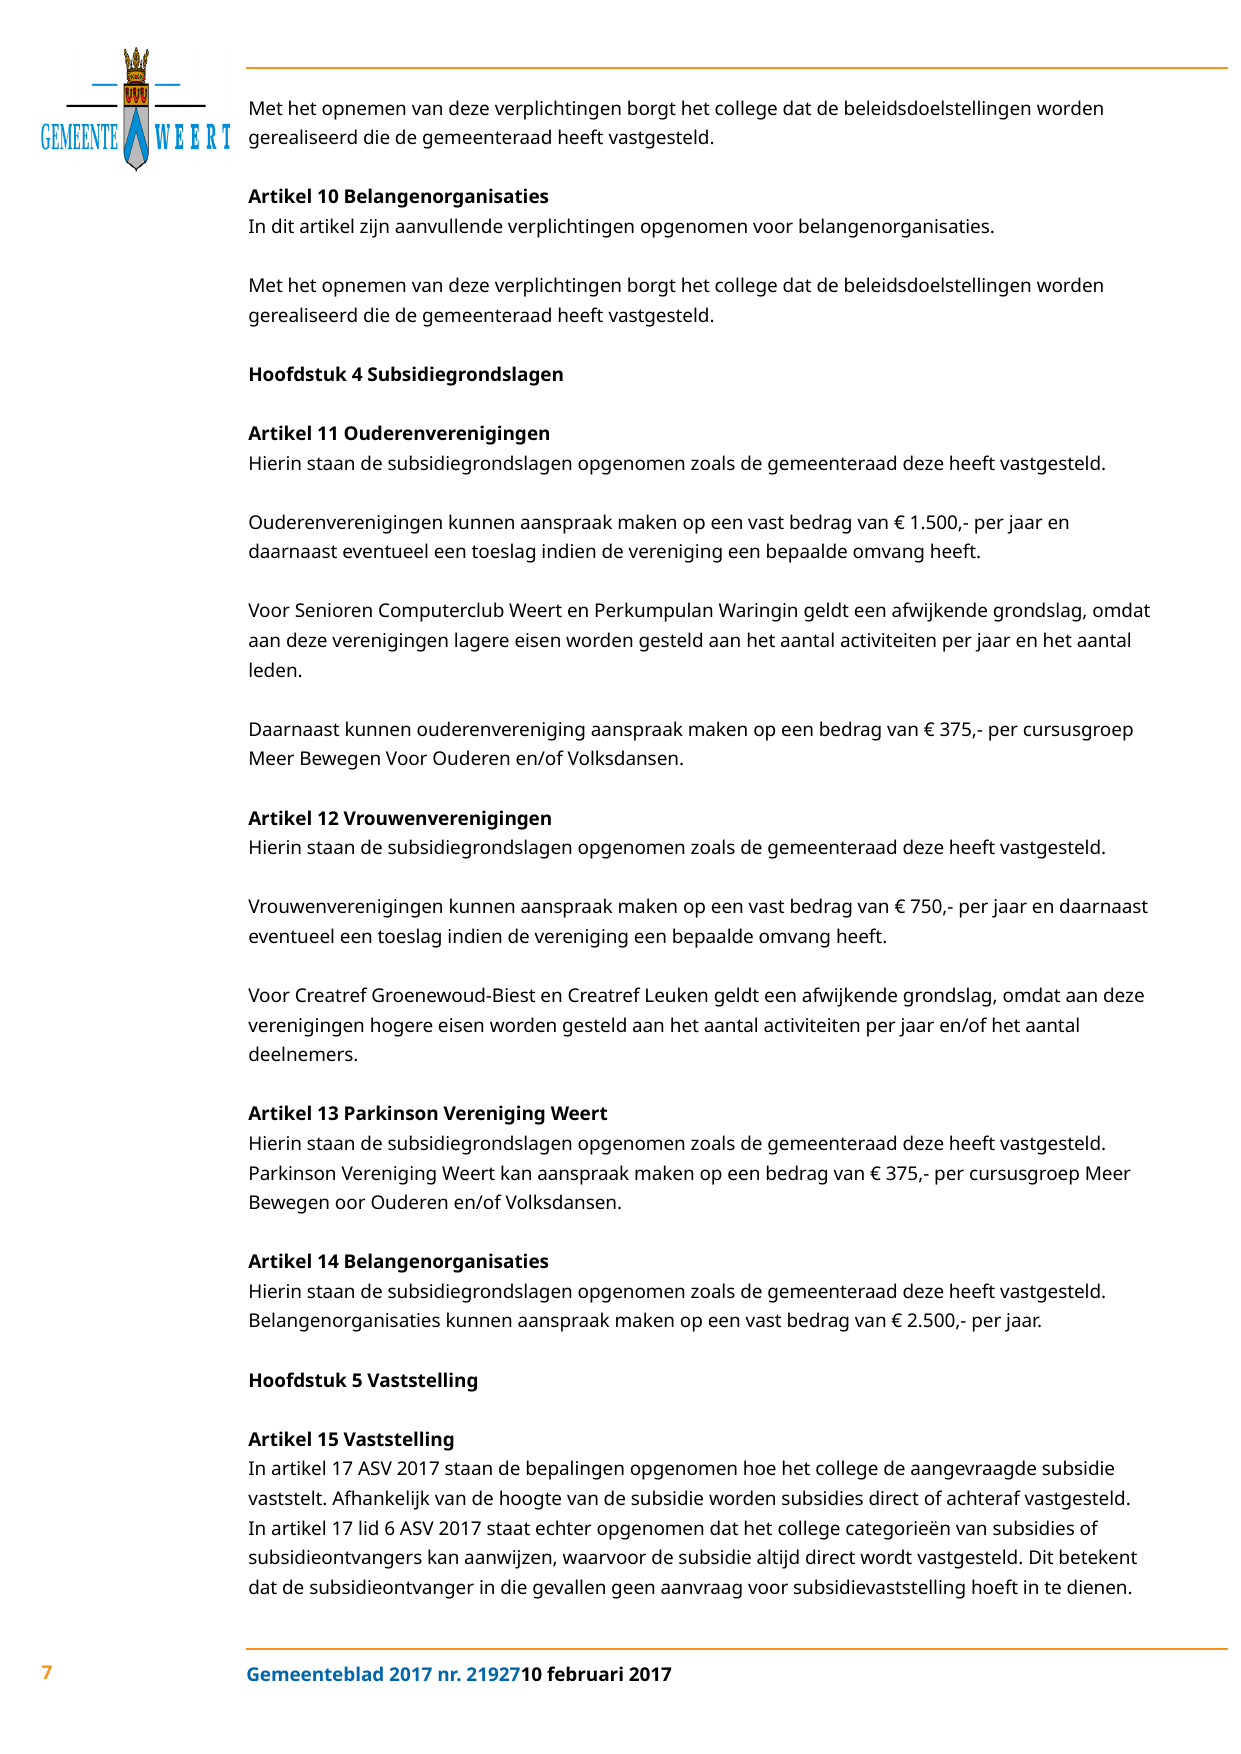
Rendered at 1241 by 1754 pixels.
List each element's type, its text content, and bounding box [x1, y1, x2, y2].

text Voor Creatref Groenewoud-Biest en Creatref Leuken geldt een afwijkende grondslag, omdat aan deze verenigingen hogere eisen worden gesteld aan het aantal activiteiten per jaar en/of het aantal deelnemers. [248, 982, 1152, 1067]
text Artikel 12 Vrouwenverenigingen [248, 805, 1152, 831]
text Hoofdstuk 4 Subsidiegrondslagen [248, 361, 1152, 387]
text Parkinson Vereniging Weert kan aanspraak maken op een bedrag van € 375,- per cursusgroep Meer Bewegen oor Ouderen en/of Volksdansen. [248, 1160, 1152, 1215]
text Hierin staan de subsidiegrondslagen opgenomen zoals de gemeenteraad deze heeft vastgesteld. [248, 1130, 1152, 1156]
text Artikel 10 Belangenorganisaties [248, 183, 1152, 209]
text Vrouwenverenigingen kunnen aanspraak maken op een vast bedrag van € 750,- per jaar en daarnaast eventueel een toeslag indien de vereniging een bepaalde omvang heeft. [248, 893, 1152, 949]
text Artikel 15 Vaststelling [248, 1426, 1152, 1452]
text Hoofdstuk 5 Vaststelling [248, 1367, 1152, 1393]
text Met het opnemen van deze verplichtingen borgt het college dat de beleidsdoelstellingen worden gerealiseerd die de gemeenteraad heeft vastgesteld. [248, 272, 1152, 328]
text Hierin staan de subsidiegrondslagen opgenomen zoals de gemeenteraad deze heeft vastgesteld. [248, 450, 1152, 476]
text In dit artikel zijn aanvullende verplichtingen opgenomen voor belangenorganisaties. [248, 213, 1152, 239]
text Artikel 14 Belangenorganisaties [248, 1248, 1152, 1274]
text Voor Senioren Computerclub Weert en Perkumpulan Waringin geldt een afwijkende grondslag, omdat aan deze verenigingen lagere eisen worden gesteld aan het aantal activiteiten per jaar en het aantal leden. [248, 598, 1152, 683]
text Belangenorganisaties kunnen aanspraak maken op een vast bedrag van € 2.500,- per jaar. [248, 1308, 1152, 1333]
picture [41, 47, 231, 172]
text Hierin staan de subsidiegrondslagen opgenomen zoals de gemeenteraad deze heeft vastgesteld. [248, 1278, 1152, 1304]
text Hierin staan de subsidiegrondslagen opgenomen zoals de gemeenteraad deze heeft vastgesteld. [248, 834, 1152, 860]
text Artikel 11 Ouderenverenigingen [248, 420, 1152, 446]
text Artikel 13 Parkinson Vereniging Weert [248, 1101, 1152, 1126]
text Met het opnemen van deze verplichtingen borgt het college dat de beleidsdoelstellingen worden gerealiseerd die de gemeenteraad heeft vastgesteld. [248, 95, 1152, 150]
text Ouderenverenigingen kunnen aanspraak maken op een vast bedrag van € 1.500,- per jaar en daarnaast eventueel een toeslag indien de vereniging een bepaalde omvang heeft. [248, 509, 1152, 564]
text Daarnaast kunnen ouderenvereniging aanspraak maken op een bedrag van € 375,- per cursusgroep Meer Bewegen Voor Ouderen en/of Volksdansen. [248, 716, 1152, 771]
text In artikel 17 ASV 2017 staan de bepalingen opgenomen hoe het college de aangevraagde subsidie vaststelt. Afhankelijk van de hoogte van de subsidie worden subsidies direct of achteraf vastgesteld. In artikel 17 lid 6 ASV 2017 staat echter opgenomen dat het college categorieën van subsidies of subsidieontvangers kan aanwijzen, waarvoor de subsidie altijd direct wordt vastgesteld. Dit betekent dat de subsidieontvanger in die gevallen geen aanvraag voor subsidievaststelling hoeft in te dienen. [248, 1456, 1152, 1600]
